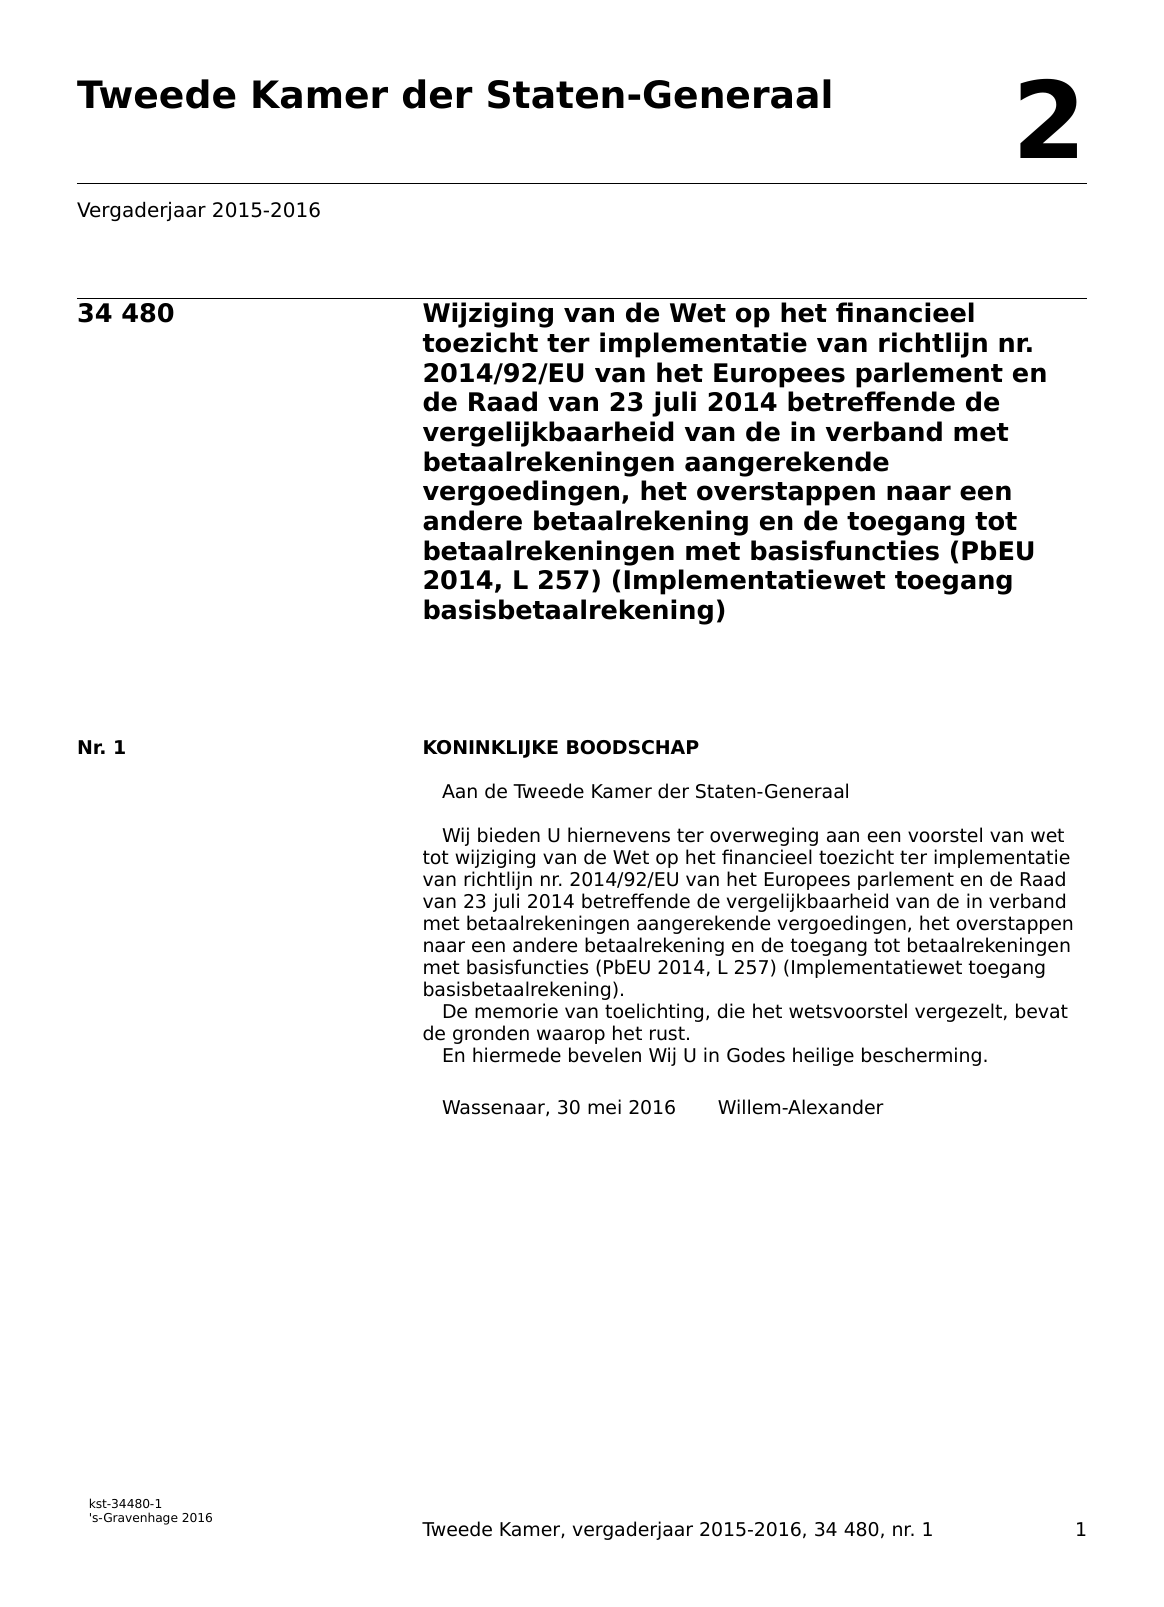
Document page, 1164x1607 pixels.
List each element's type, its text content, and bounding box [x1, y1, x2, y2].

text Wij bieden U hiernevens ter overweging aan een voorstel van wet tot wijziging van de Wet op het financieel toezicht ter implementatie van richtlijn nr. 2014/92/EU van het Europees parlement en de Raad van 23 juli 2014 betreffende de vergelijkbaarheid van de in verband met betaalrekeningen aangerekende vergoedingen, het overstappen naar een andere betaalrekening en de toegang tot betaalrekeningen met basisfuncties (PbEU 2014, L 257) (Implementatiewet toegang basisbetaalrekening). [422, 825, 1087, 1001]
text kst-34480-1 [88, 1497, 323, 1511]
text Aan de Tweede Kamer der Staten-Generaal [422, 781, 1087, 803]
subtitle 34 480 Wijziging van de Wet op het financieel toezicht ter implementatie van richtlijn nr. 2014/92/EU van het Europees parlement en de Raad van 23 juli 2014 betreffende de vergelijkbaarheid van de in verband met betaalrekeningen aangerekende vergoedingen, het overstappen naar een andere betaalrekening en de toegang tot betaalrekeningen met basisfuncties (PbEU 2014, L 257) (Implementatiewet toegang basisbetaalrekening) [77, 299, 1087, 626]
text En hiermede bevelen Wij U in Godes heilige bescherming. [422, 1045, 1087, 1067]
table_header 2 [886, 59, 1087, 183]
text De memorie van toelichting, die het wetsvoorstel vergezelt, bevat de gronden waarop het rust. [422, 1001, 1087, 1045]
text Wassenaar, 30 mei 2016 Willem-Alexander [422, 1097, 1087, 1119]
table_cell Vergaderjaar 2015-2016 [77, 184, 1087, 298]
table_header Tweede Kamer der Staten-Generaal [77, 59, 886, 183]
text 's-Gravenhage 2016 [88, 1511, 323, 1525]
subtitle Nr. 1 KONINKLIJKE BOODSCHAP [77, 737, 1087, 758]
